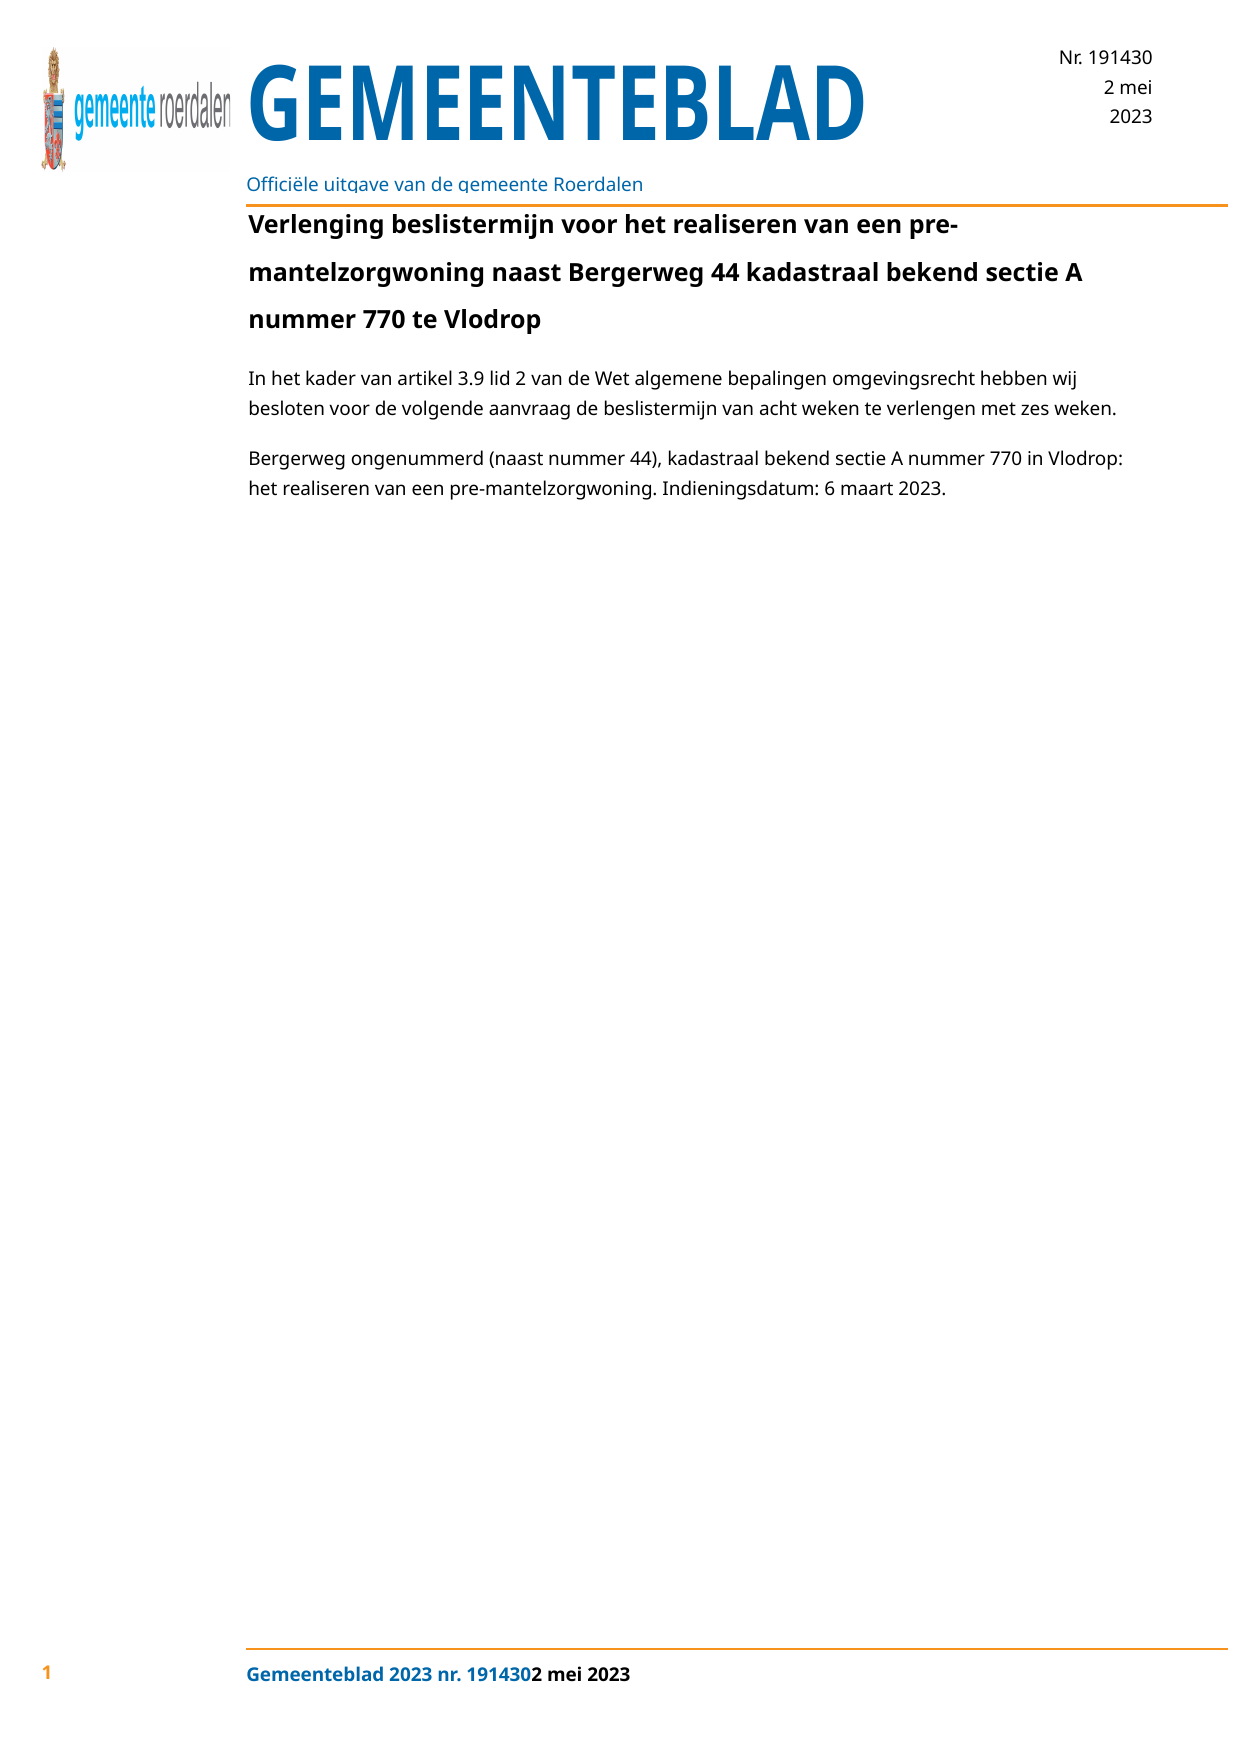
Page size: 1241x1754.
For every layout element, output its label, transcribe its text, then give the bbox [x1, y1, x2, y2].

text Verlenging beslistermijn voor het realiseren van een pre-mantelzorgwoning naast Bergerweg 44 kadastraal bekend sectie A nummer 770 te Vlodrop [248, 207, 1152, 336]
text In het kader van artikel 3.9 lid 2 van de Wet algemene bepalingen omgevingsrecht hebben wij besloten voor de volgende aanvraag de beslistermijn van acht weken te verlengen met zes weken. [248, 366, 1152, 421]
text Bergerweg ongenummerd (naast nummer 44), kadastraal bekend sectie A nummer 770 in Vlodrop: het realiseren van een pre-mantelzorgwoning. Indieningsdatum: 6 maart 2023. [248, 446, 1152, 501]
picture [41, 47, 231, 172]
